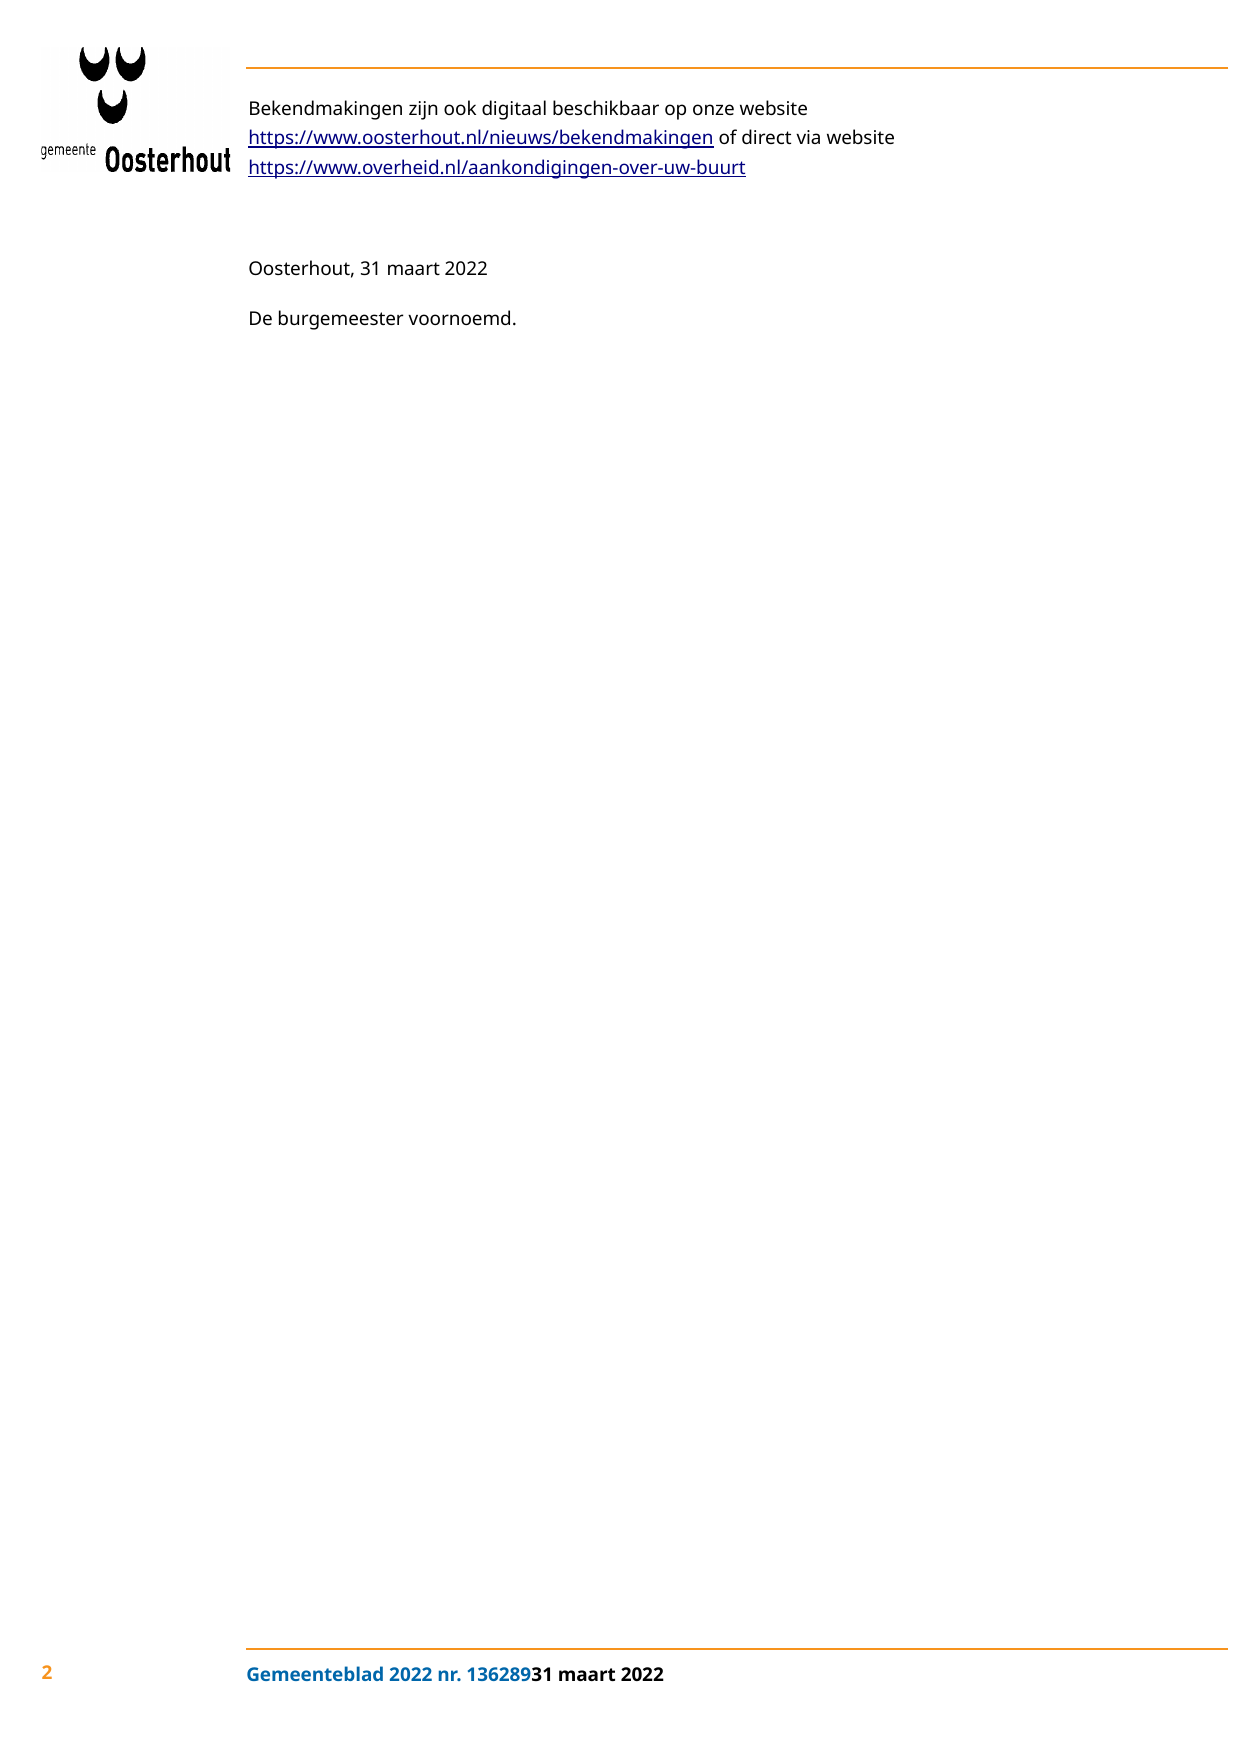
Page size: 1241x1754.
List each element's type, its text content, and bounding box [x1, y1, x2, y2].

text Bekendmakingen zijn ook digitaal beschikbaar op onze website https://www.oosterhout.nl/nieuws/bekendmakingen of direct via website https://www.overheid.nl/aankondigingen-over-uw-buurt [248, 95, 1152, 180]
text De burgemeester voornoemd. [248, 305, 1152, 331]
picture [41, 47, 231, 172]
text Oosterhout, 31 maart 2022 [248, 255, 1152, 281]
